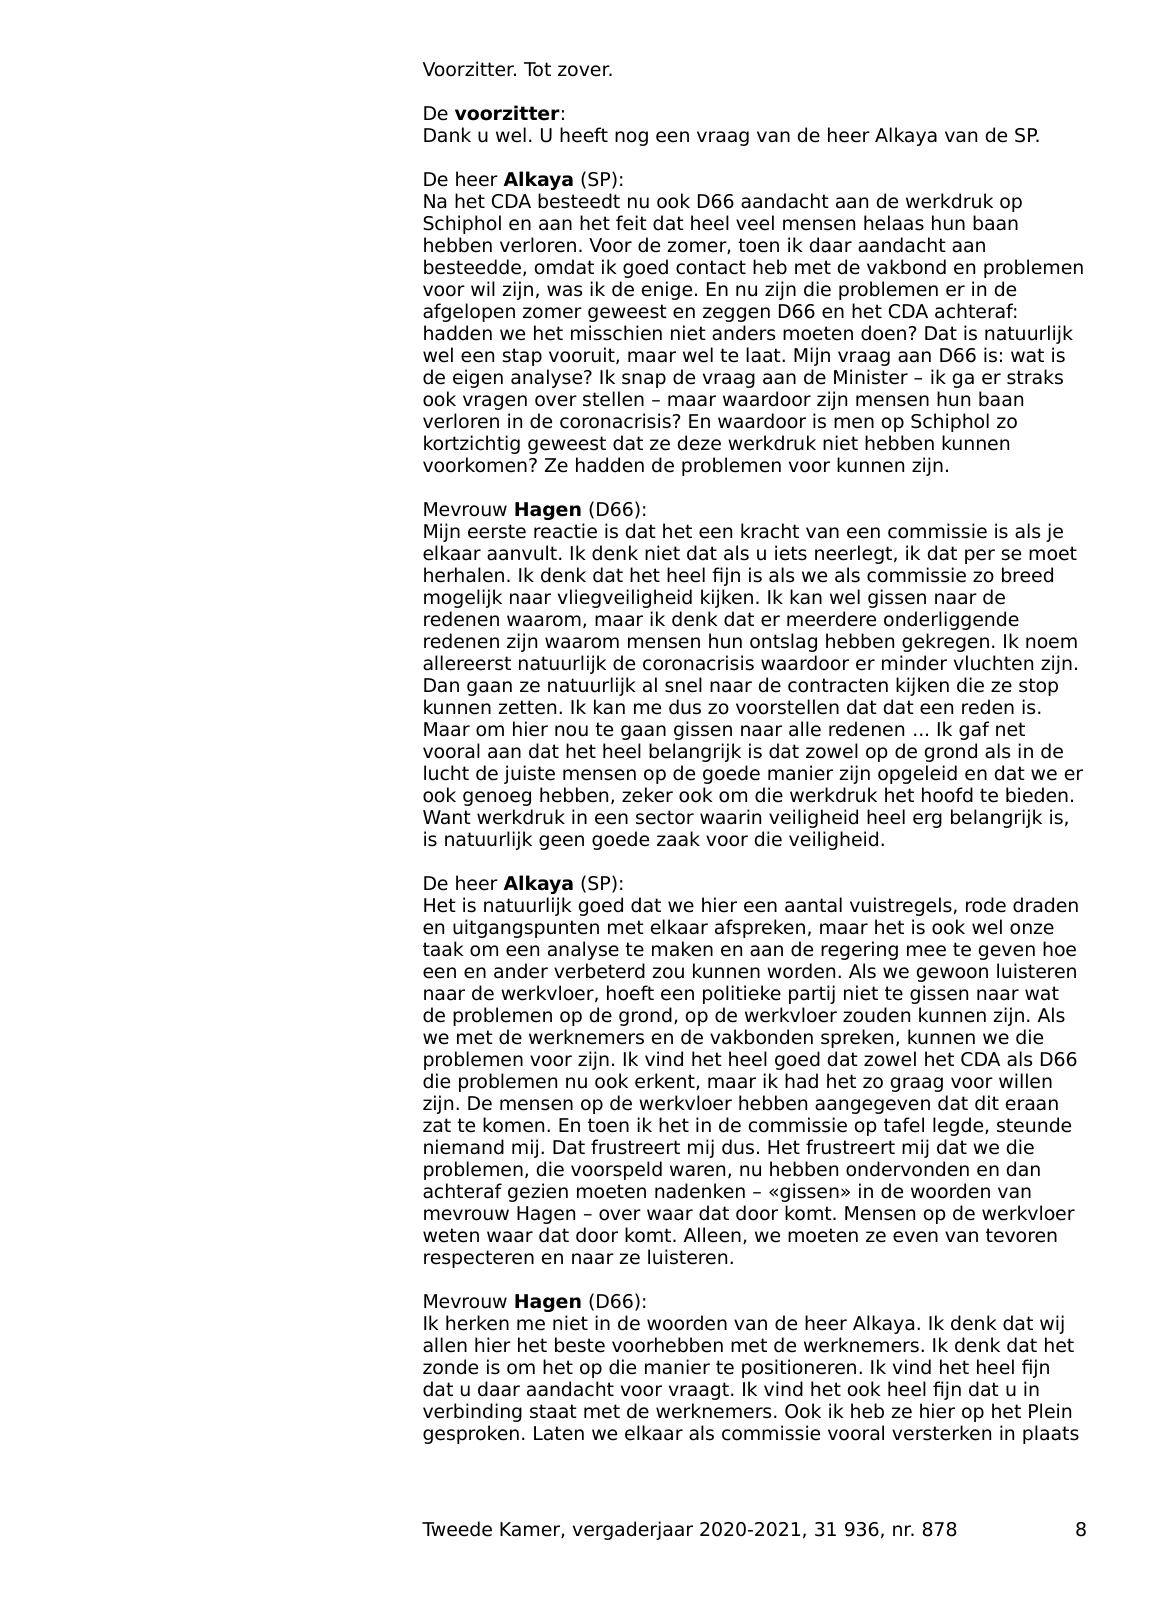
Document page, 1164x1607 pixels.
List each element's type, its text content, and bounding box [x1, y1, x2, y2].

text Mevrouw Hagen (D66): [422, 499, 1087, 521]
text De heer Alkaya (SP): [422, 873, 1087, 895]
text Mevrouw Hagen (D66): [422, 1291, 1087, 1313]
text Voorzitter. Tot zover. [422, 59, 1087, 81]
text Het is natuurlijk goed dat we hier een aantal vuistregels, rode draden en uitgangspunten met elkaar afspreken, maar het is ook wel onze taak om een analyse te maken en aan de regering mee te geven hoe een en ander verbeterd zou kunnen worden. Als we gewoon luisteren naar de werkvloer, hoeft een politieke partij niet te gissen naar wat de problemen op de grond, op de werkvloer zouden kunnen zijn. Als we met de werknemers en de vakbonden spreken, kunnen we die problemen voor zijn. Ik vind het heel goed dat zowel het CDA als D66 die problemen nu ook erkent, maar ik had het zo graag voor willen zijn. De mensen op de werkvloer hebben aangegeven dat dit eraan zat te komen. En toen ik het in de commissie op tafel legde, steunde niemand mij. Dat frustreert mij dus. Het frustreert mij dat we die problemen, die voorspeld waren, nu hebben ondervonden en dan achteraf gezien moeten nadenken – «gissen» in de woorden van mevrouw Hagen – over waar dat door komt. Mensen op de werkvloer weten waar dat door komt. Alleen, we moeten ze even van tevoren respecteren en naar ze luisteren. [422, 895, 1087, 1269]
text De heer Alkaya (SP): [422, 169, 1087, 191]
text Na het CDA besteedt nu ook D66 aandacht aan de werkdruk op Schiphol en aan het feit dat heel veel mensen helaas hun baan hebben verloren. Voor de zomer, toen ik daar aandacht aan besteedde, omdat ik goed contact heb met de vakbond en problemen voor wil zijn, was ik de enige. En nu zijn die problemen er in de afgelopen zomer geweest en zeggen D66 en het CDA achteraf: hadden we het misschien niet anders moeten doen? Dat is natuurlijk wel een stap vooruit, maar wel te laat. Mijn vraag aan D66 is: wat is de eigen analyse? Ik snap de vraag aan de Minister – ik ga er straks ook vragen over stellen – maar waardoor zijn mensen hun baan verloren in de coronacrisis? En waardoor is men op Schiphol zo kortzichtig geweest dat ze deze werkdruk niet hebben kunnen voorkomen? Ze hadden de problemen voor kunnen zijn. [422, 191, 1087, 477]
text Mijn eerste reactie is dat het een kracht van een commissie is als je elkaar aanvult. Ik denk niet dat als u iets neerlegt, ik dat per se moet herhalen. Ik denk dat het heel fijn is als we als commissie zo breed mogelijk naar vliegveiligheid kijken. Ik kan wel gissen naar de redenen waarom, maar ik denk dat er meerdere onderliggende redenen zijn waarom mensen hun ontslag hebben gekregen. Ik noem allereerst natuurlijk de coronacrisis waardoor er minder vluchten zijn. Dan gaan ze natuurlijk al snel naar de contracten kijken die ze stop kunnen zetten. Ik kan me dus zo voorstellen dat dat een reden is. Maar om hier nou te gaan gissen naar alle redenen ... Ik gaf net vooral aan dat het heel belangrijk is dat zowel op de grond als in de lucht de juiste mensen op de goede manier zijn opgeleid en dat we er ook genoeg hebben, zeker ook om die werkdruk het hoofd te bieden. Want werkdruk in een sector waarin veiligheid heel erg belangrijk is, is natuurlijk geen goede zaak voor die veiligheid. [422, 521, 1087, 851]
text Dank u wel. U heeft nog een vraag van de heer Alkaya van de SP. [422, 125, 1087, 147]
text Ik herken me niet in de woorden van de heer Alkaya. Ik denk dat wij allen hier het beste voorhebben met de werknemers. Ik denk dat het zonde is om het op die manier te positioneren. Ik vind het heel fijn dat u daar aandacht voor vraagt. Ik vind het ook heel fijn dat u in verbinding staat met de werknemers. Ook ik heb ze hier op het Plein gesproken. Laten we elkaar als commissie vooral versterken in plaats [422, 1313, 1087, 1445]
text De voorzitter: [422, 103, 1087, 125]
